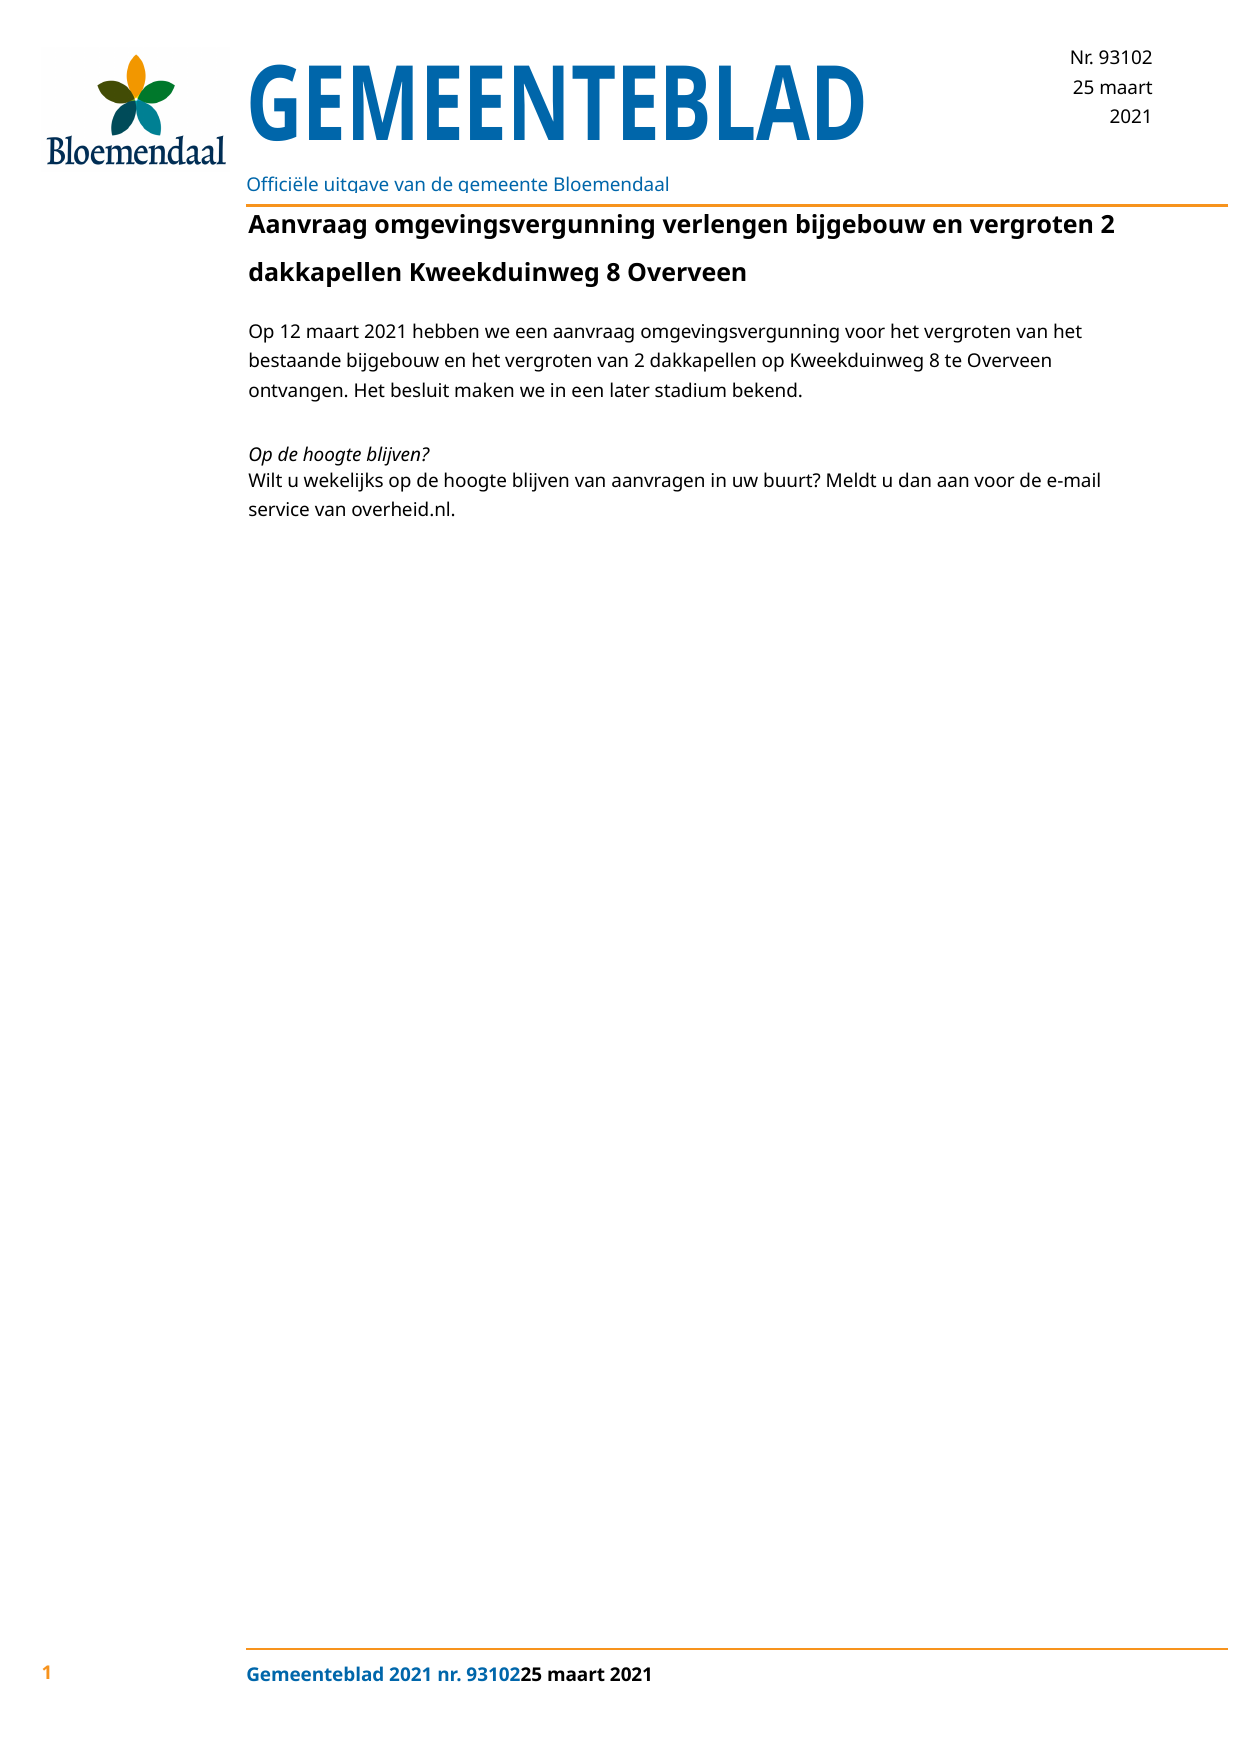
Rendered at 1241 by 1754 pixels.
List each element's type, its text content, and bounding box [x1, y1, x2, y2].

text Op 12 maart 2021 hebben we een aanvraag omgevingsvergunning voor het vergroten van het bestaande bijgebouw en het vergroten van 2 dakkapellen op Kweekduinweg 8 te Overveen ontvangen. Het besluit maken we in een later stadium bekend. [248, 318, 1152, 403]
picture [41, 47, 231, 172]
text Wilt u wekelijks op de hoogte blijven van aanvragen in uw buurt? Meldt u dan aan voor de e-mail service van overheid.nl. [248, 467, 1152, 522]
text Aanvraag omgevingsvergunning verlengen bijgebouw en vergroten 2 dakkapellen Kweekduinweg 8 Overveen [248, 207, 1152, 288]
text Op de hoogte blijven? [248, 441, 1152, 467]
